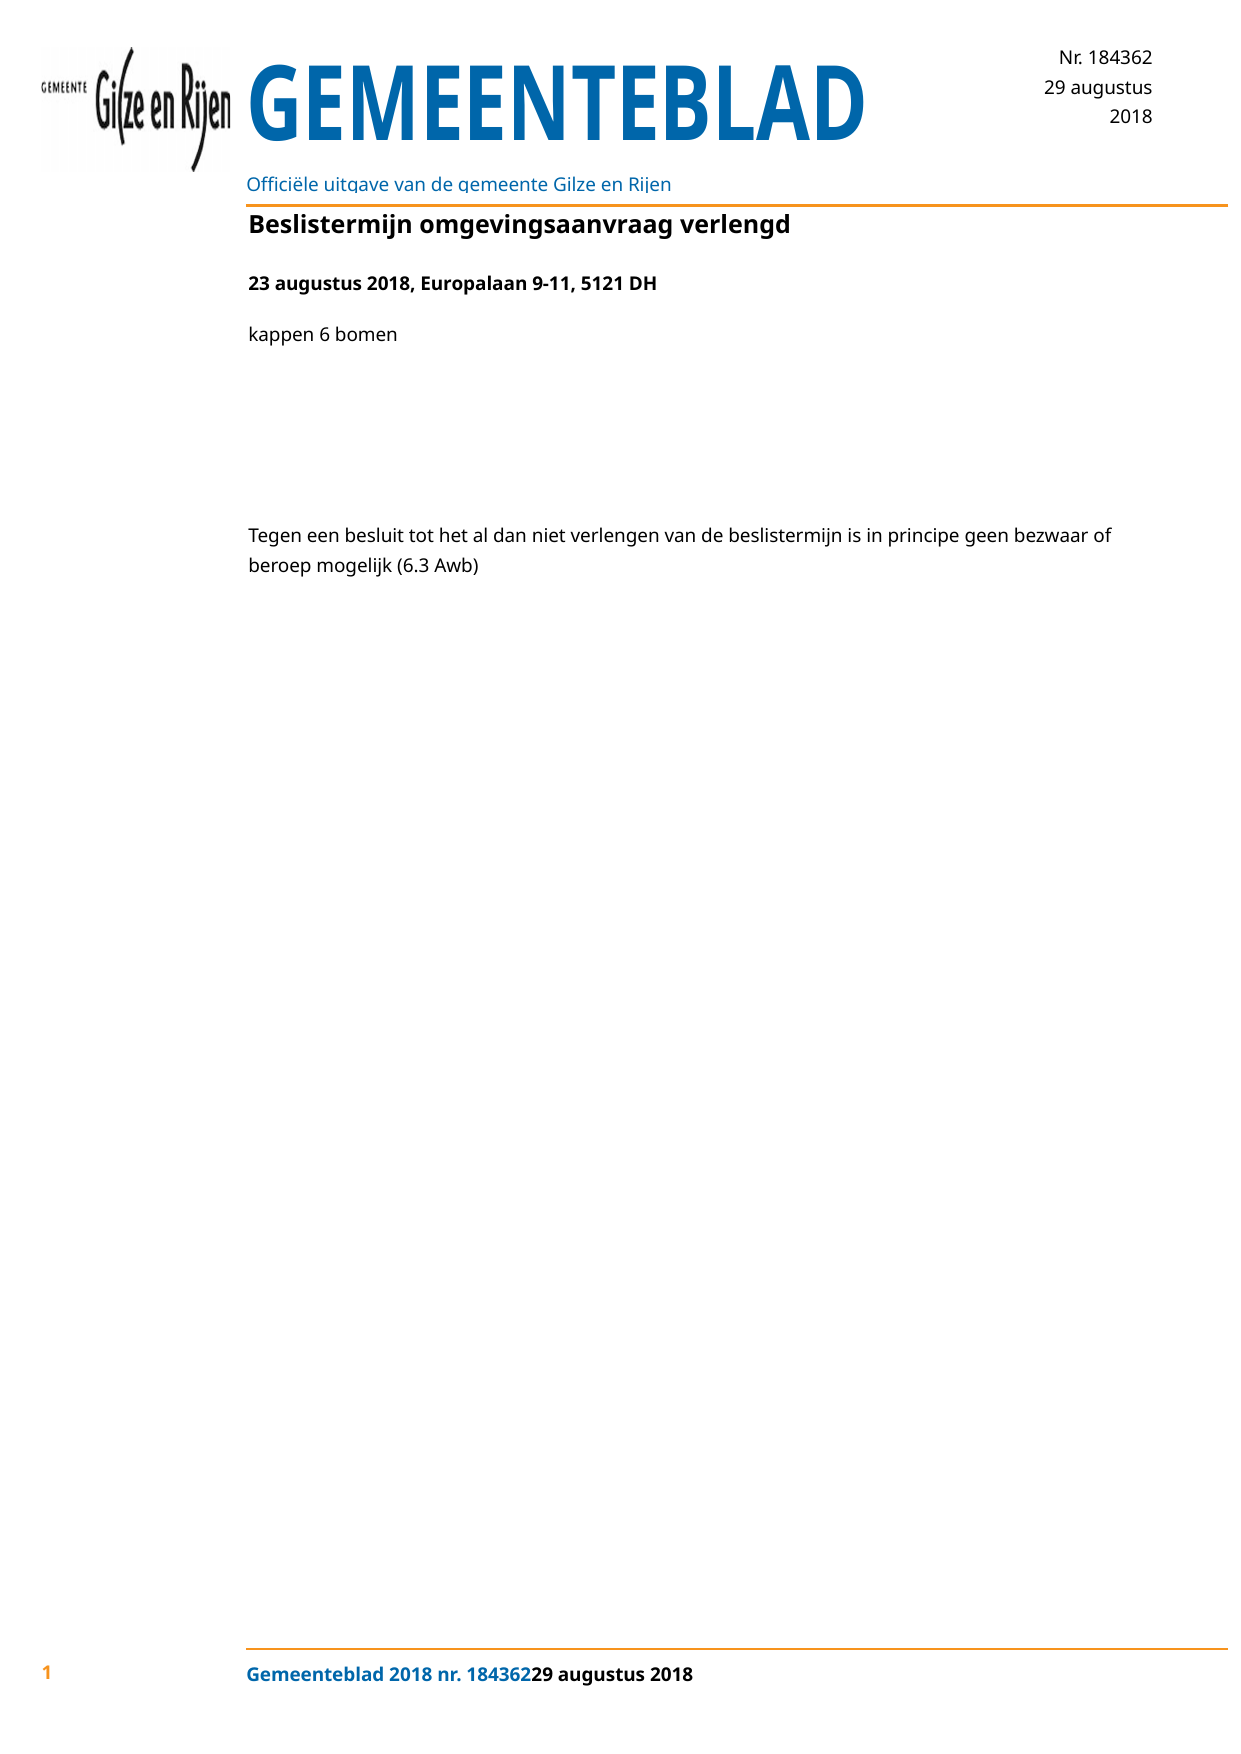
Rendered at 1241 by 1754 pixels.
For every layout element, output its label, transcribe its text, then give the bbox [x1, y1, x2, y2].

text 23 augustus 2018, Europalaan 9-11, 5121 DH [248, 270, 1152, 296]
text Tegen een besluit tot het al dan niet verlengen van de beslistermijn is in principe geen bezwaar of beroep mogelijk (6.3 Awb) [248, 522, 1152, 578]
text Beslistermijn omgevingsaanvraag verlengd [248, 207, 1152, 241]
picture [41, 47, 231, 172]
text kappen 6 bomen [248, 321, 1152, 346]
